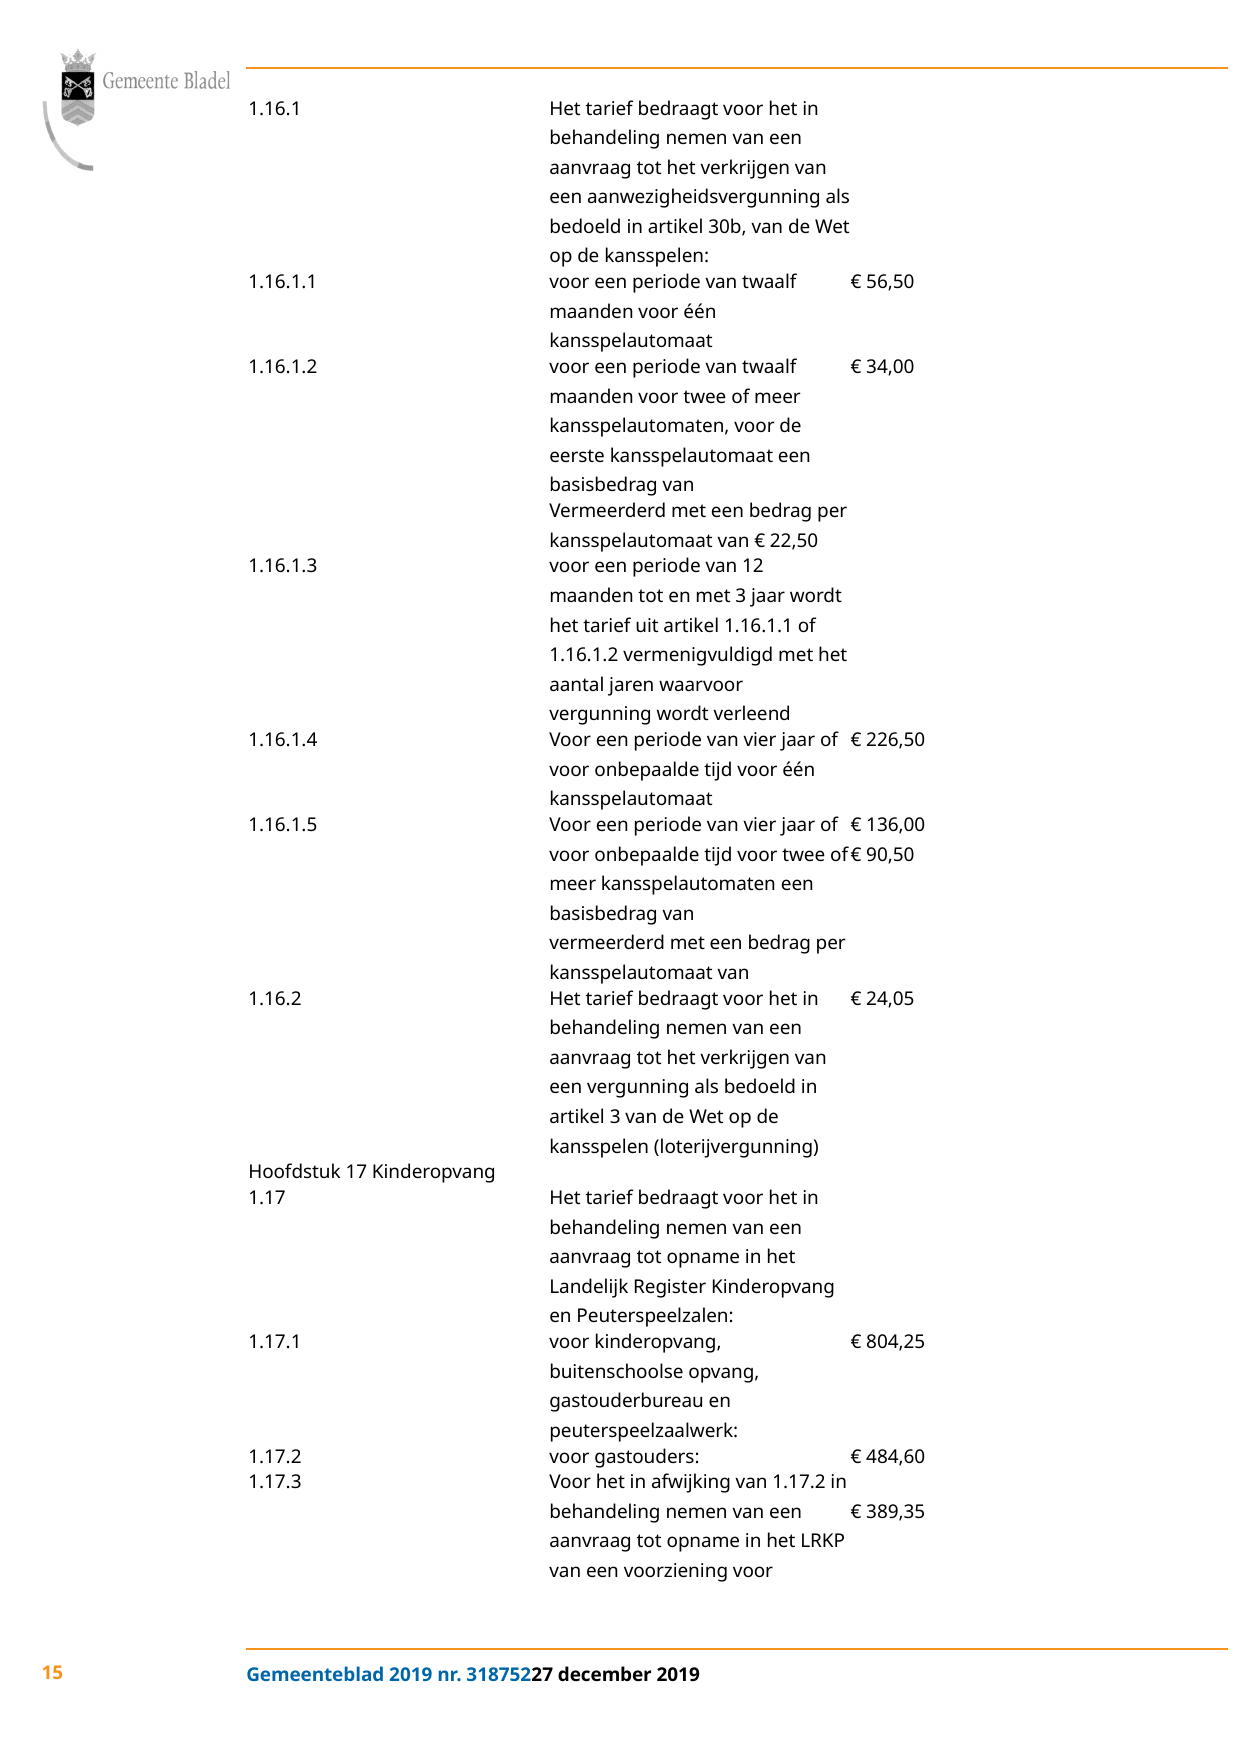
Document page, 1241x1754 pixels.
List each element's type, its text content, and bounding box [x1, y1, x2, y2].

table_cell € 389,35 [850, 1469, 1152, 1583]
table_cell voor kinderopvang, buitenschoolse opvang, gastouderbureau en peuterspeelzaalwerk: [549, 1328, 850, 1443]
table_cell € 34,00 [850, 353, 1152, 497]
table_cell Vermeerderd met een bedrag per kansspelautomaat van € 22,50 [549, 498, 850, 553]
table_cell € 804,25 [850, 1328, 1152, 1443]
table_cell Het tarief bedraagt voor het in behandeling nemen van een aanvraag tot opname in het Landelijk Register Kinderopvang en Peuterspeelzalen: [549, 1184, 850, 1328]
table_cell voor een periode van 12 maanden tot en met 3 jaar wordt het tarief uit artikel 1.16.1.1 of 1.16.1.2 vermenigvuldigd met het aantal jaren waarvoor vergunning wordt verleend [549, 553, 850, 726]
table_cell [850, 1184, 1152, 1328]
table_cell € 136,00 € 90,50 [850, 811, 1152, 985]
table_cell € 24,05 [850, 985, 1152, 1158]
table_cell 1.17.1 [248, 1328, 549, 1443]
table_cell Voor een periode van vier jaar of voor onbepaalde tijd voor één kansspelautomaat [549, 726, 850, 811]
table_cell 1.16.2 [248, 985, 549, 1158]
table_cell Het tarief bedraagt voor het in behandeling nemen van een aanvraag tot het verkrijgen van een aanwezigheidsvergunning als bedoeld in artikel 30b, van de Wet op de kansspelen: [549, 95, 850, 268]
table_cell 1.17.2 [248, 1443, 549, 1468]
table_cell Hoofdstuk 17 Kinderopvang [248, 1159, 549, 1184]
table_cell 1.16.1.4 [248, 726, 549, 811]
table_cell [850, 553, 1152, 726]
table_cell voor een periode van twaalf maanden voor één kansspelautomaat [549, 269, 850, 353]
table_cell Voor het in afwijking van 1.17.2 in behandeling nemen van een aanvraag tot opname in het LRKP van een voorziening voor [549, 1469, 850, 1583]
table_cell Het tarief bedraagt voor het in behandeling nemen van een aanvraag tot het verkrijgen van een vergunning als bedoeld in artikel 3 van de Wet op de kansspelen (loterijvergunning) [549, 985, 850, 1158]
table_cell [248, 498, 549, 553]
table_cell 1.16.1.1 [248, 269, 549, 353]
table_cell 1.16.1.2 [248, 353, 549, 497]
table_cell 1.17 [248, 1184, 549, 1328]
table_cell 1.16.1 [248, 95, 549, 268]
table_cell voor gastouders: [549, 1443, 850, 1468]
table_cell € 226,50 [850, 726, 1152, 811]
table_cell € 56,50 [850, 269, 1152, 353]
table_cell [850, 95, 1152, 268]
table_cell 1.16.1.3 [248, 553, 549, 726]
table_cell 1.16.1.5 [248, 811, 549, 985]
table_cell 1.17.3 [248, 1469, 549, 1583]
table_cell Voor een periode van vier jaar of voor onbepaalde tijd voor twee of meer kansspelautomaten een basisbedrag van vermeerderd met een bedrag per kansspelautomaat van [549, 811, 850, 985]
table_cell voor een periode van twaalf maanden voor twee of meer kansspelautomaten, voor de eerste kansspelautomaat een basisbedrag van [549, 353, 850, 497]
table_cell € 484,60 [850, 1443, 1152, 1468]
picture [41, 47, 231, 172]
